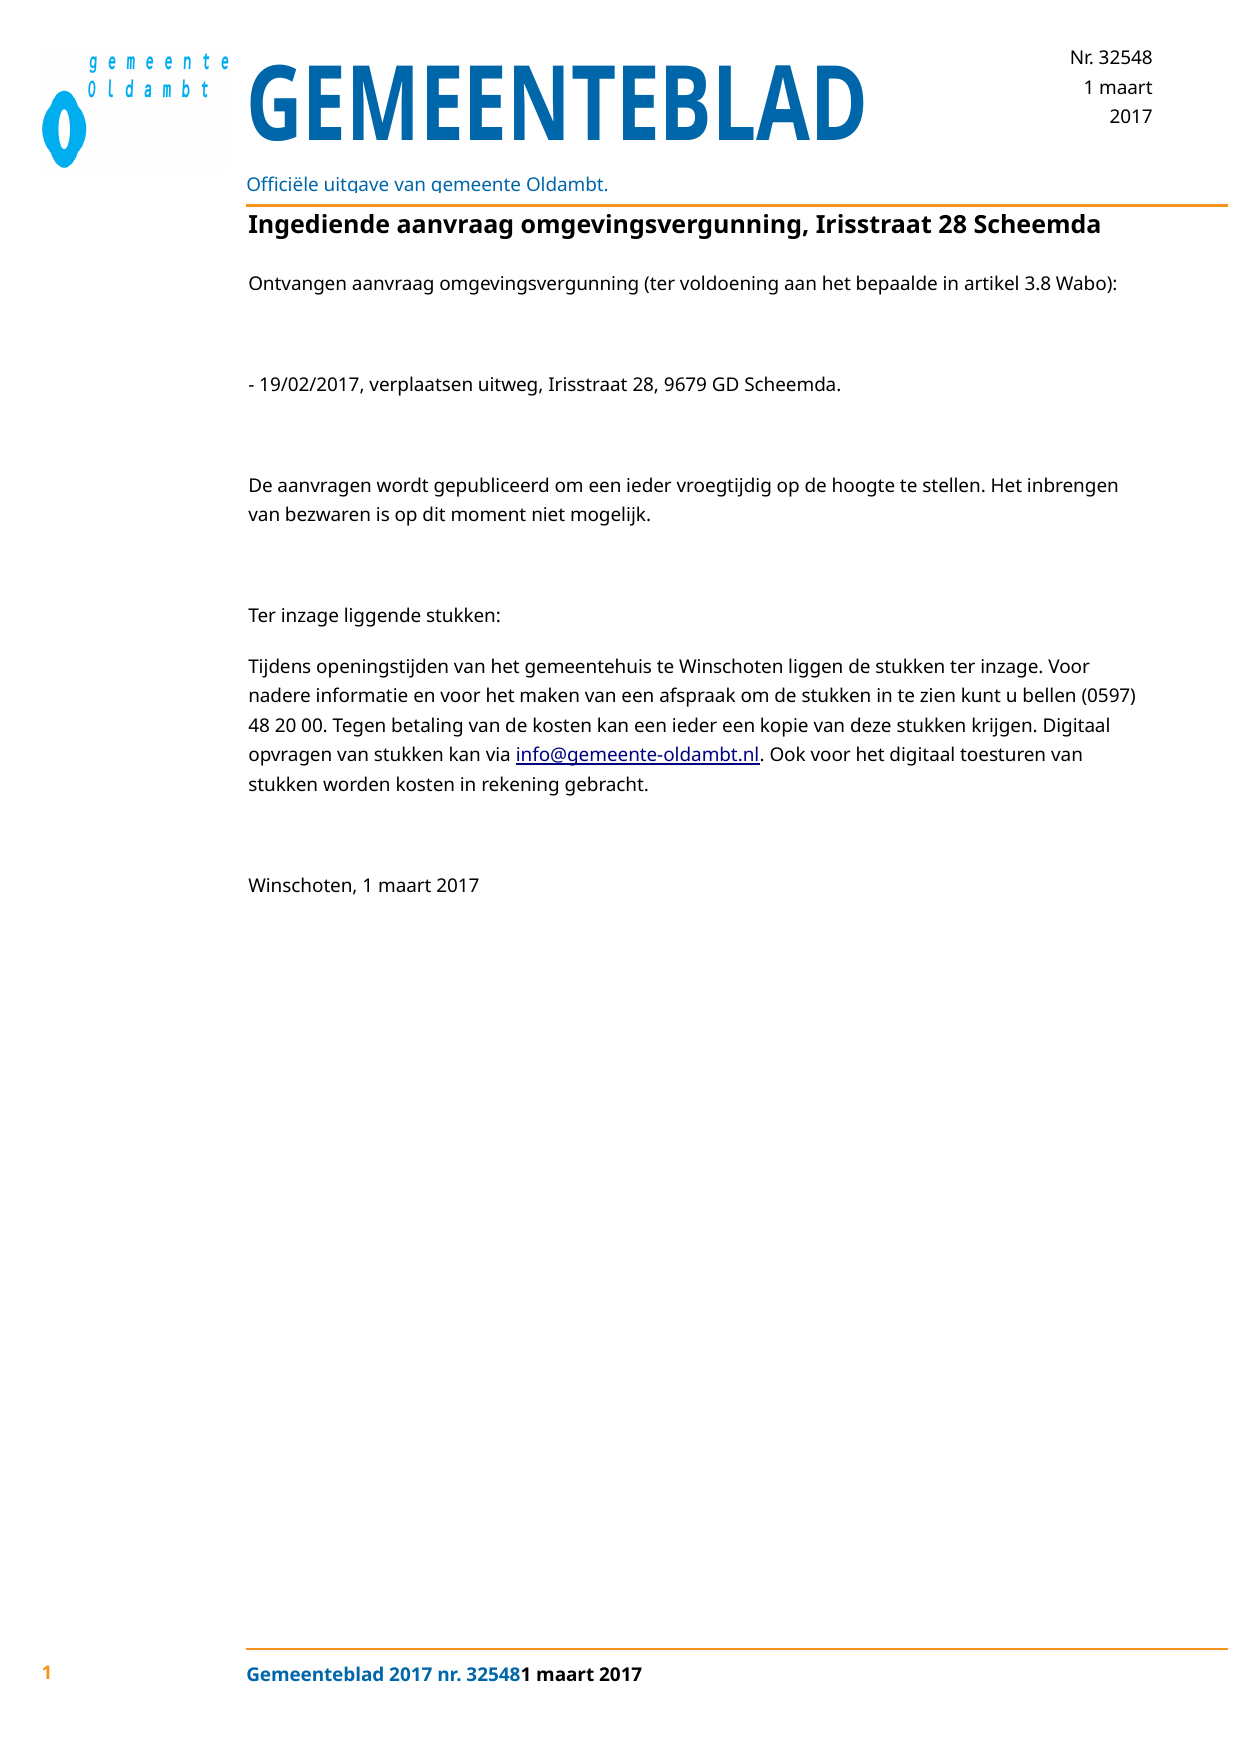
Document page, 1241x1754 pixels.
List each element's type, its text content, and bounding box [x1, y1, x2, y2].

text Ontvangen aanvraag omgevingsvergunning (ter voldoening aan het bepaalde in artikel 3.8 Wabo): [248, 270, 1152, 296]
text Winschoten, 1 maart 2017 [248, 872, 1152, 898]
picture [41, 47, 231, 172]
text Ingediende aanvraag omgevingsvergunning, Irisstraat 28 Scheemda [248, 207, 1152, 241]
text - 19/02/2017, verplaatsen uitweg, Irisstraat 28, 9679 GD Scheemda. [248, 371, 1152, 397]
text Ter inzage liggende stukken: [248, 602, 1152, 628]
text Tijdens openingstijden van het gemeentehuis te Winschoten liggen de stukken ter inzage. Voor nadere informatie en voor het maken van een afspraak om de stukken in te zien kunt u bellen (0597) 48 20 00. Tegen betaling van de kosten kan een ieder een kopie van deze stukken krijgen. Digitaal opvragen van stukken kan via info@gemeente-oldambt.nl. Ook voor het digitaal toesturen van stukken worden kosten in rekening gebracht. [248, 653, 1152, 797]
text De aanvragen wordt gepubliceerd om een ieder vroegtijdig op de hoogte te stellen. Het inbrengen van bezwaren is op dit moment niet mogelijk. [248, 472, 1152, 527]
